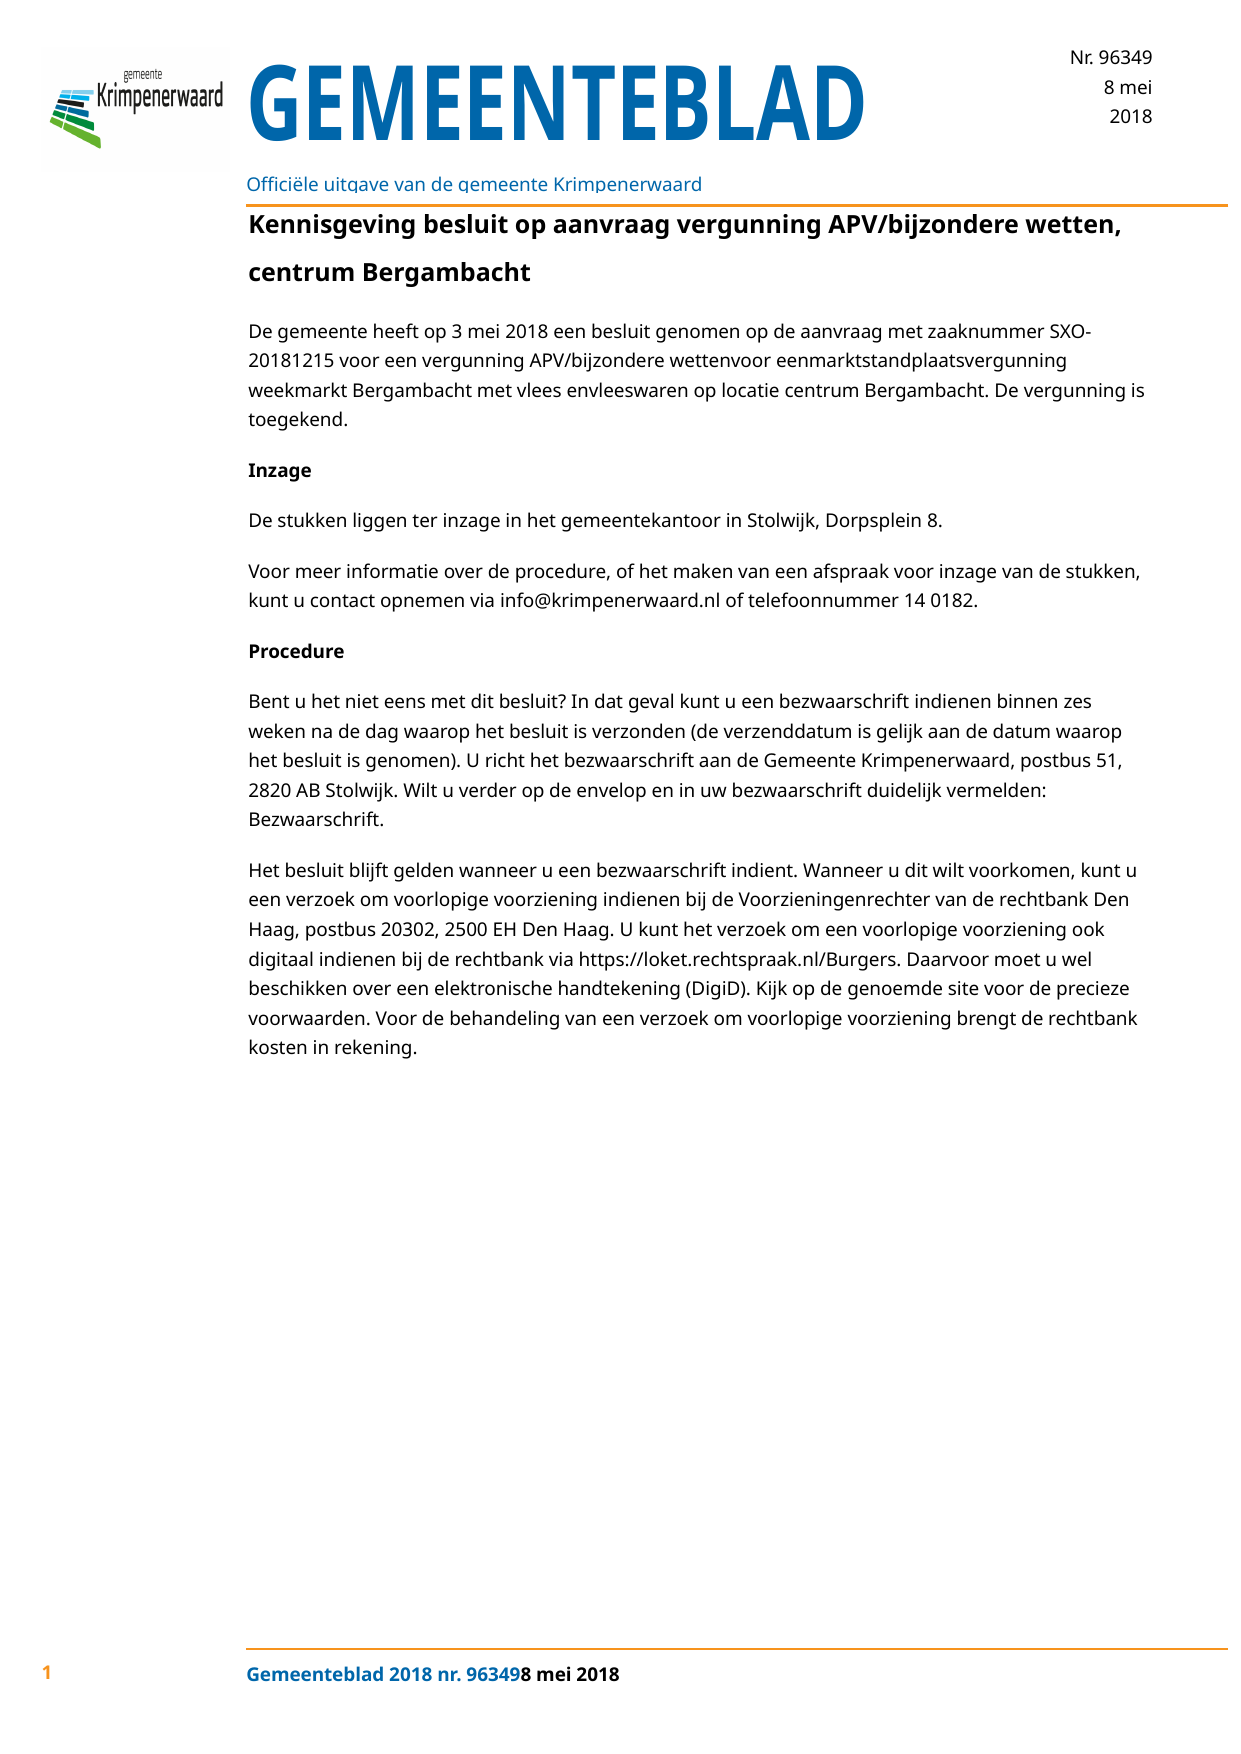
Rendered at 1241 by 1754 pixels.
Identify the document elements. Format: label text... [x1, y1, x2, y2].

text Het besluit blijft gelden wanneer u een bezwaarschrift indient. Wanneer u dit wilt voorkomen, kunt u een verzoek om voorlopige voorziening indienen bij de Voorzieningenrechter van de rechtbank Den Haag, postbus 20302, 2500 EH Den Haag. U kunt het verzoek om een voorlopige voorziening ook digitaal indienen bij de rechtbank via https://loket.rechtspraak.nl/Burgers. Daarvoor moet u wel beschikken over een elektronische handtekening (DigiD). Kijk op de genoemde site voor de precieze voorwaarden. Voor de behandeling van een verzoek om voorlopige voorziening brengt de rechtbank kosten in rekening. [248, 857, 1152, 1060]
text Bent u het niet eens met dit besluit? In dat geval kunt u een bezwaarschrift indienen binnen zes weken na de dag waarop het besluit is verzonden (de verzenddatum is gelijk aan de datum waarop het besluit is genomen). U richt het bezwaarschrift aan de Gemeente Krimpenerwaard, postbus 51, 2820 AB Stolwijk. Wilt u verder op de envelop en in uw bezwaarschrift duidelijk vermelden: Bezwaarschrift. [248, 688, 1152, 832]
text Inzage [248, 457, 1152, 483]
text De gemeente heeft op 3 mei 2018 een besluit genomen op de aanvraag met zaaknummer SXO-20181215 voor een vergunning APV/bijzondere wettenvoor eenmarktstandplaatsvergunning weekmarkt Bergambacht met vlees envleeswaren op locatie centrum Bergambacht. De vergunning is toegekend. [248, 318, 1152, 432]
picture [41, 47, 231, 172]
text Procedure [248, 638, 1152, 664]
text Voor meer informatie over de procedure, of het maken van een afspraak voor inzage van de stukken, kunt u contact opnemen via info@krimpenerwaard.nl of telefoonnummer 14 0182. [248, 558, 1152, 613]
text De stukken liggen ter inzage in het gemeentekantoor in Stolwijk, Dorpsplein 8. [248, 507, 1152, 533]
text Kennisgeving besluit op aanvraag vergunning APV/bijzondere wetten, centrum Bergambacht [248, 207, 1152, 288]
